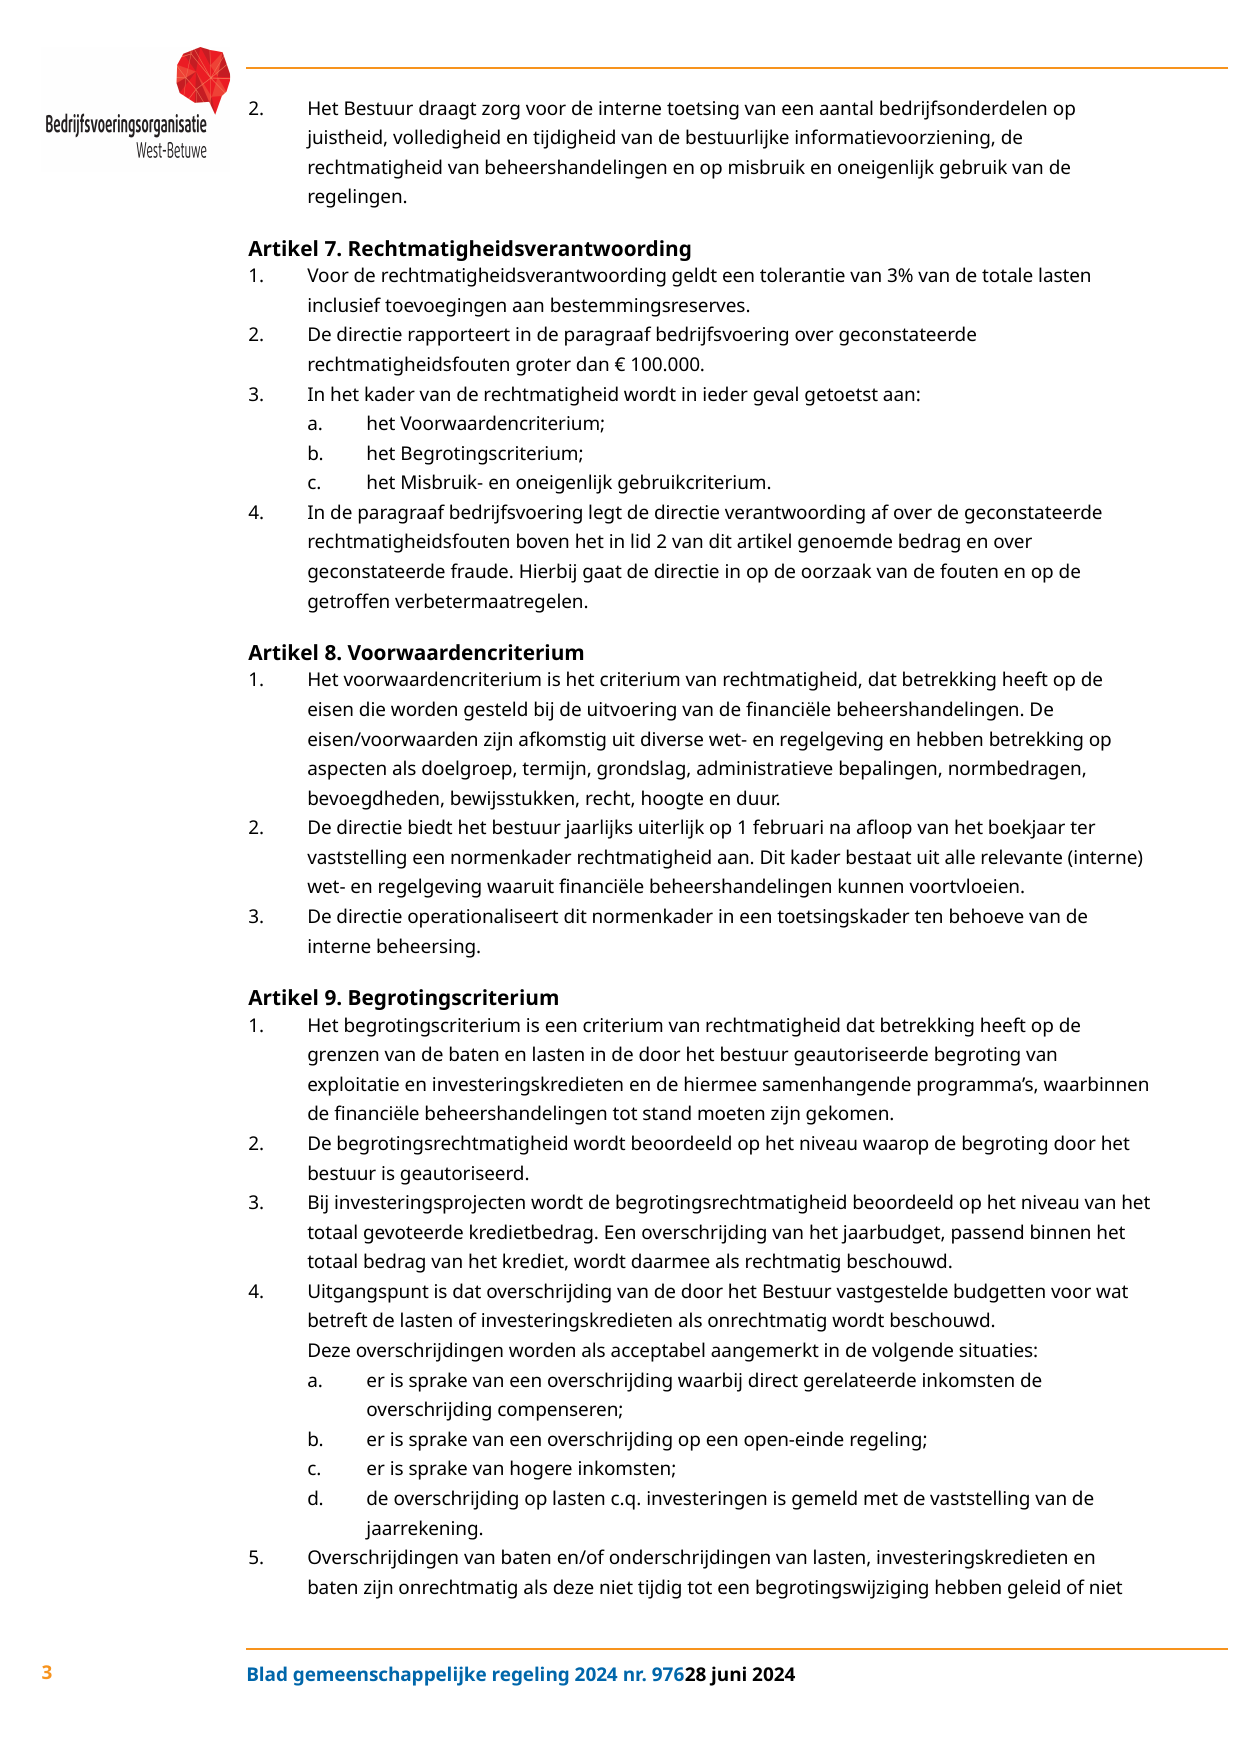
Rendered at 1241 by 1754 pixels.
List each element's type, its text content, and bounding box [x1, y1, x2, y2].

list In de paragraaf bedrijfsvoering legt de directie verantwoording af over de geconstateerde rechtmatigheidsfouten boven het in lid 2 van dit artikel genoemde bedrag en over geconstateerde fraude. Hierbij gaat de directie in op de oorzaak van de fouten en op de getroffen verbetermaatregelen. [248, 499, 1152, 613]
list er is sprake van een overschrijding op een open-einde regeling; [307, 1426, 1152, 1452]
list Overschrijdingen van baten en/of onderschrijdingen van lasten, investeringskredieten en baten zijn onrechtmatig als deze niet tijdig tot een begrotingswijziging hebben geleid of niet [248, 1544, 1152, 1599]
list het Voorwaardencriterium; [307, 410, 1152, 436]
list De directie biedt het bestuur jaarlijks uiterlijk op 1 februari na afloop van het boekjaar ter vaststelling een normenkader rechtmatigheid aan. Dit kader bestaat uit alle relevante (interne) wet- en regelgeving waaruit financiële beheershandelingen kunnen voortvloeien. [248, 814, 1152, 899]
list Het voorwaardencriterium is het criterium van rechtmatigheid, dat betrekking heeft op de eisen die worden gesteld bij de uitvoering van de financiële beheershandelingen. De eisen/voorwaarden zijn afkomstig uit diverse wet- en regelgeving en hebben betrekking op aspecten als doelgroep, termijn, grondslag, administratieve bepalingen, normbedragen, bevoegdheden, bewijsstukken, recht, hoogte en duur. [248, 667, 1152, 811]
list het Misbruik- en oneigenlijk gebruikcriterium. [307, 469, 1152, 495]
text Artikel 9. Begrotingscriterium [248, 983, 1152, 1012]
list Het begrotingscriterium is een criterium van rechtmatigheid dat betrekking heeft op de grenzen van de baten en lasten in de door het bestuur geautoriseerde begroting van exploitatie en investeringskredieten en de hiermee samenhangende programma’s, waarbinnen de financiële beheershandelingen tot stand moeten zijn gekomen. [248, 1012, 1152, 1126]
list Het Bestuur draagt zorg voor de interne toetsing van een aantal bedrijfsonderdelen op juistheid, volledigheid en tijdigheid van de bestuurlijke informatievoorziening, de rechtmatigheid van beheershandelingen en op misbruik en oneigenlijk gebruik van de regelingen. [248, 95, 1152, 209]
list Bij investeringsprojecten wordt de begrotingsrechtmatigheid beoordeeld op het niveau van het totaal gevoteerde kredietbedrag. Een overschrijding van het jaarbudget, passend binnen het totaal bedrag van het krediet, wordt daarmee als rechtmatig beschouwd. [248, 1189, 1152, 1274]
text Artikel 8. Voorwaardencriterium [248, 638, 1152, 667]
list het Begrotingscriterium; [307, 440, 1152, 466]
list Deze overschrijdingen worden als acceptabel aangemerkt in de volgende situaties: [248, 1337, 1152, 1363]
list De begrotingsrechtmatigheid wordt beoordeeld op het niveau waarop de begroting door het bestuur is geautoriseerd. [248, 1130, 1152, 1185]
picture [41, 47, 231, 172]
list Uitgangspunt is dat overschrijding van de door het Bestuur vastgestelde budgetten voor wat betreft de lasten of investeringskredieten als onrechtmatig wordt beschouwd. [248, 1278, 1152, 1333]
list De directie operationaliseert dit normenkader in een toetsingskader ten behoeve van de interne beheersing. [248, 903, 1152, 959]
list In het kader van de rechtmatigheid wordt in ieder geval getoetst aan: [248, 381, 1152, 406]
list Voor de rechtmatigheidsverantwoording geldt een tolerantie van 3% van de totale lasten inclusief toevoegingen aan bestemmingsreserves. [248, 262, 1152, 318]
list De directie rapporteert in de paragraaf bedrijfsvoering over geconstateerde rechtmatigheidsfouten groter dan € 100.000. [248, 322, 1152, 377]
list er is sprake van hogere inkomsten; [307, 1456, 1152, 1481]
text Artikel 7. Rechtmatigheidsverantwoording [248, 234, 1152, 262]
list de overschrijding op lasten c.q. investeringen is gemeld met de vaststelling van de jaarrekening. [307, 1485, 1152, 1540]
list er is sprake van een overschrijding waarbij direct gerelateerde inkomsten de overschrijding compenseren; [307, 1367, 1152, 1422]
